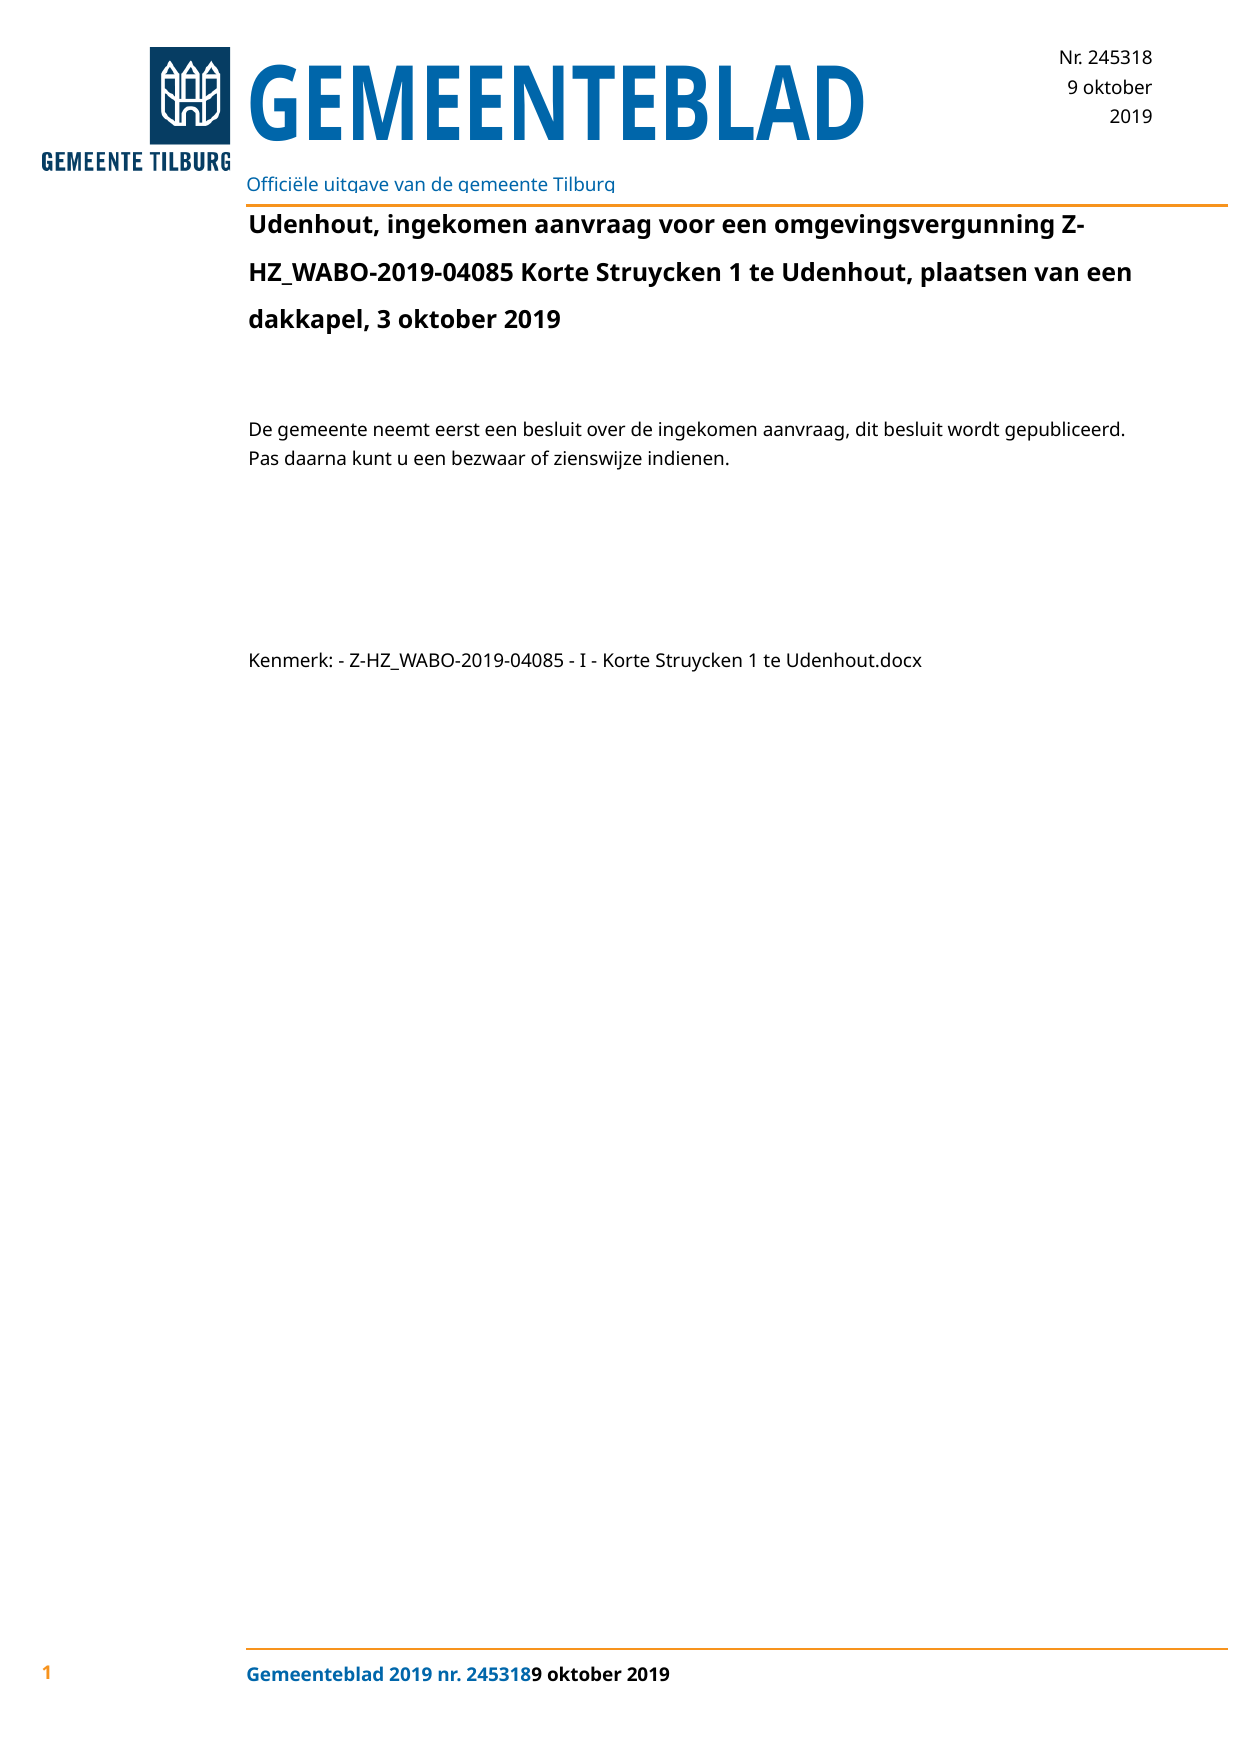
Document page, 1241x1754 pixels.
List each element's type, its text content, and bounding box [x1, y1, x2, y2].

text Kenmerk: - Z-HZ_WABO-2019-04085 - I - Korte Struycken 1 te Udenhout.docx [248, 647, 1152, 673]
text De gemeente neemt eerst een besluit over de ingekomen aanvraag, dit besluit wordt gepubliceerd. Pas daarna kunt u een bezwaar of zienswijze indienen. [248, 416, 1152, 471]
picture [41, 47, 231, 172]
text Udenhout, ingekomen aanvraag voor een omgevingsvergunning Z-HZ_WABO-2019-04085 Korte Struycken 1 te Udenhout, plaatsen van een dakkapel, 3 oktober 2019 [248, 207, 1152, 336]
